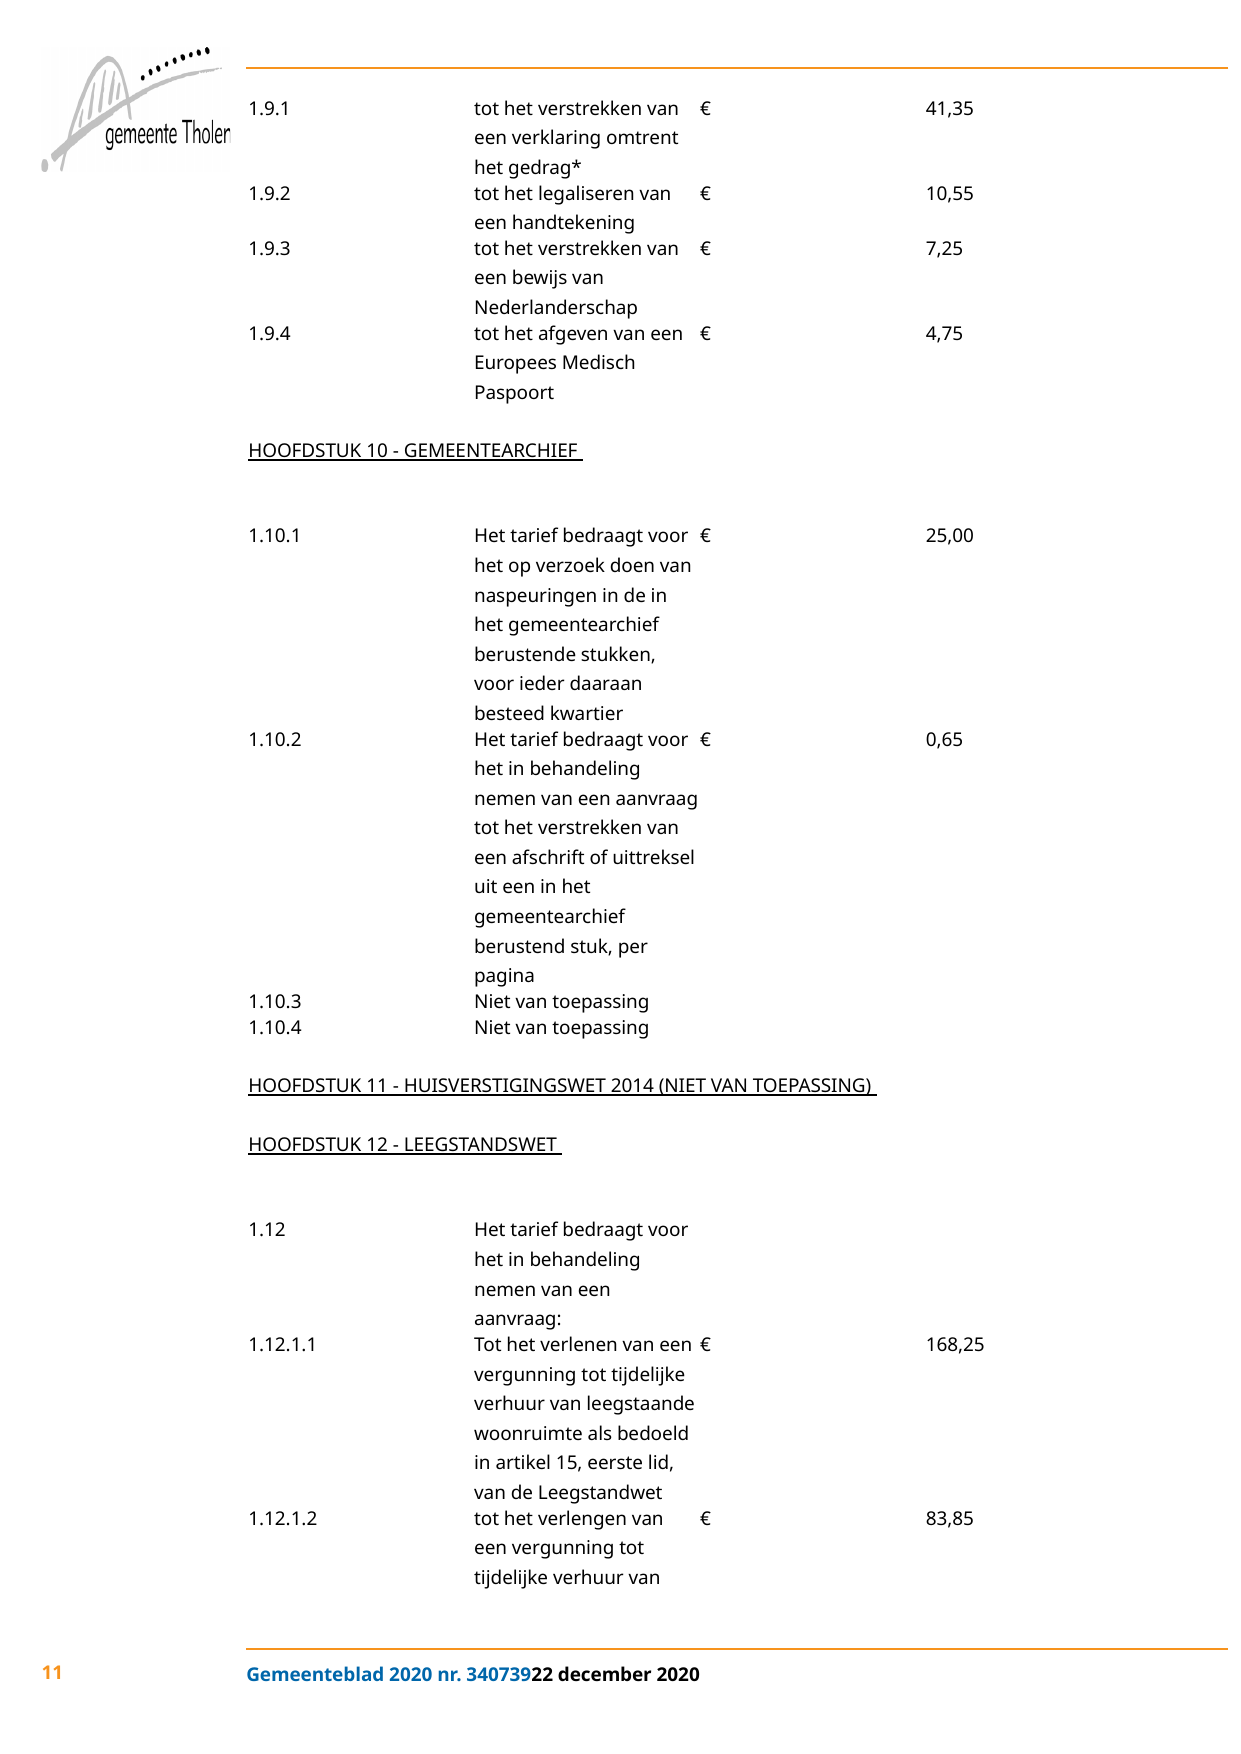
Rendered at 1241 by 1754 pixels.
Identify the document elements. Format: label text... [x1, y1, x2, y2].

table_cell Tot het verlenen van een vergunning tot tijdelijke verhuur van leegstaande woonruimte als bedoeld in artikel 15, eerste lid, van de Leegstandwet [474, 1331, 700, 1505]
table_header [700, 1191, 926, 1217]
text HOOFDSTUK 11 - HUISVERSTIGINGSWET 2014 (NIET VAN TOEPASSING) [248, 1072, 1152, 1098]
table_cell 0,65 [926, 726, 1152, 988]
table_cell 1.9.3 [248, 235, 474, 320]
table_cell [700, 988, 926, 1014]
table_cell 41,35 [926, 95, 1152, 180]
picture [41, 47, 231, 172]
table_cell Niet van toepassing [474, 1014, 700, 1040]
table_cell Het tarief bedraagt voor het op verzoek doen van naspeuringen in de in het gemeentearchief berustende stukken, voor ieder daaraan besteed kwartier [474, 523, 700, 726]
table_cell tot het verlengen van een vergunning tot tijdelijke verhuur van [474, 1505, 700, 1590]
table_cell 1.12.1.2 [248, 1505, 474, 1590]
table_cell tot het verstrekken van een verklaring omtrent het gedrag* [474, 95, 700, 180]
table_cell 10,55 [926, 180, 1152, 235]
table_cell 1.10.2 [248, 726, 474, 988]
table_cell 1.10.1 [248, 523, 474, 726]
table_cell [700, 1217, 926, 1331]
table_cell [926, 988, 1152, 1014]
table_cell 25,00 [926, 523, 1152, 726]
table_cell € [700, 235, 926, 320]
table_cell € [700, 1505, 926, 1590]
table_header [926, 1191, 1152, 1217]
table_cell 1.9.1 [248, 95, 474, 180]
table_cell € [700, 95, 926, 180]
table_cell [926, 1014, 1152, 1040]
table_cell € [700, 320, 926, 405]
table_cell 1.10.4 [248, 1014, 474, 1040]
table_cell € [700, 523, 926, 726]
table_header [474, 497, 700, 523]
table_cell [926, 1217, 1152, 1331]
table_cell 4,75 [926, 320, 1152, 405]
table_cell € [700, 180, 926, 235]
table_cell [700, 1014, 926, 1040]
table_header [926, 497, 1152, 523]
table_cell 1.12 [248, 1217, 474, 1331]
table_cell tot het afgeven van een Europees Medisch Paspoort [474, 320, 700, 405]
table_cell 1.12.1.1 [248, 1331, 474, 1505]
table_header [248, 1191, 474, 1217]
table_cell 1.9.4 [248, 320, 474, 405]
table_cell Niet van toepassing [474, 988, 700, 1014]
table_cell 7,25 [926, 235, 1152, 320]
table_header [474, 1191, 700, 1217]
table_cell 1.10.3 [248, 988, 474, 1014]
table_cell € [700, 726, 926, 988]
table_cell 1.9.2 [248, 180, 474, 235]
text HOOFDSTUK 10 - GEMEENTEARCHIEF [248, 438, 1152, 463]
table_cell 168,25 [926, 1331, 1152, 1505]
table_cell Het tarief bedraagt voor het in behandeling nemen van een aanvraag: [474, 1217, 700, 1331]
table_cell 83,85 [926, 1505, 1152, 1590]
table_cell tot het legaliseren van een handtekening [474, 180, 700, 235]
table_header [700, 497, 926, 523]
table_cell € [700, 1331, 926, 1505]
table_header [248, 497, 474, 523]
text HOOFDSTUK 12 - LEEGSTANDSWET [248, 1132, 1152, 1157]
table_cell Het tarief bedraagt voor het in behandeling nemen van een aanvraag tot het verstrekken van een afschrift of uittreksel uit een in het gemeentearchief berustend stuk, per pagina [474, 726, 700, 988]
table_cell tot het verstrekken van een bewijs van Nederlanderschap [474, 235, 700, 320]
